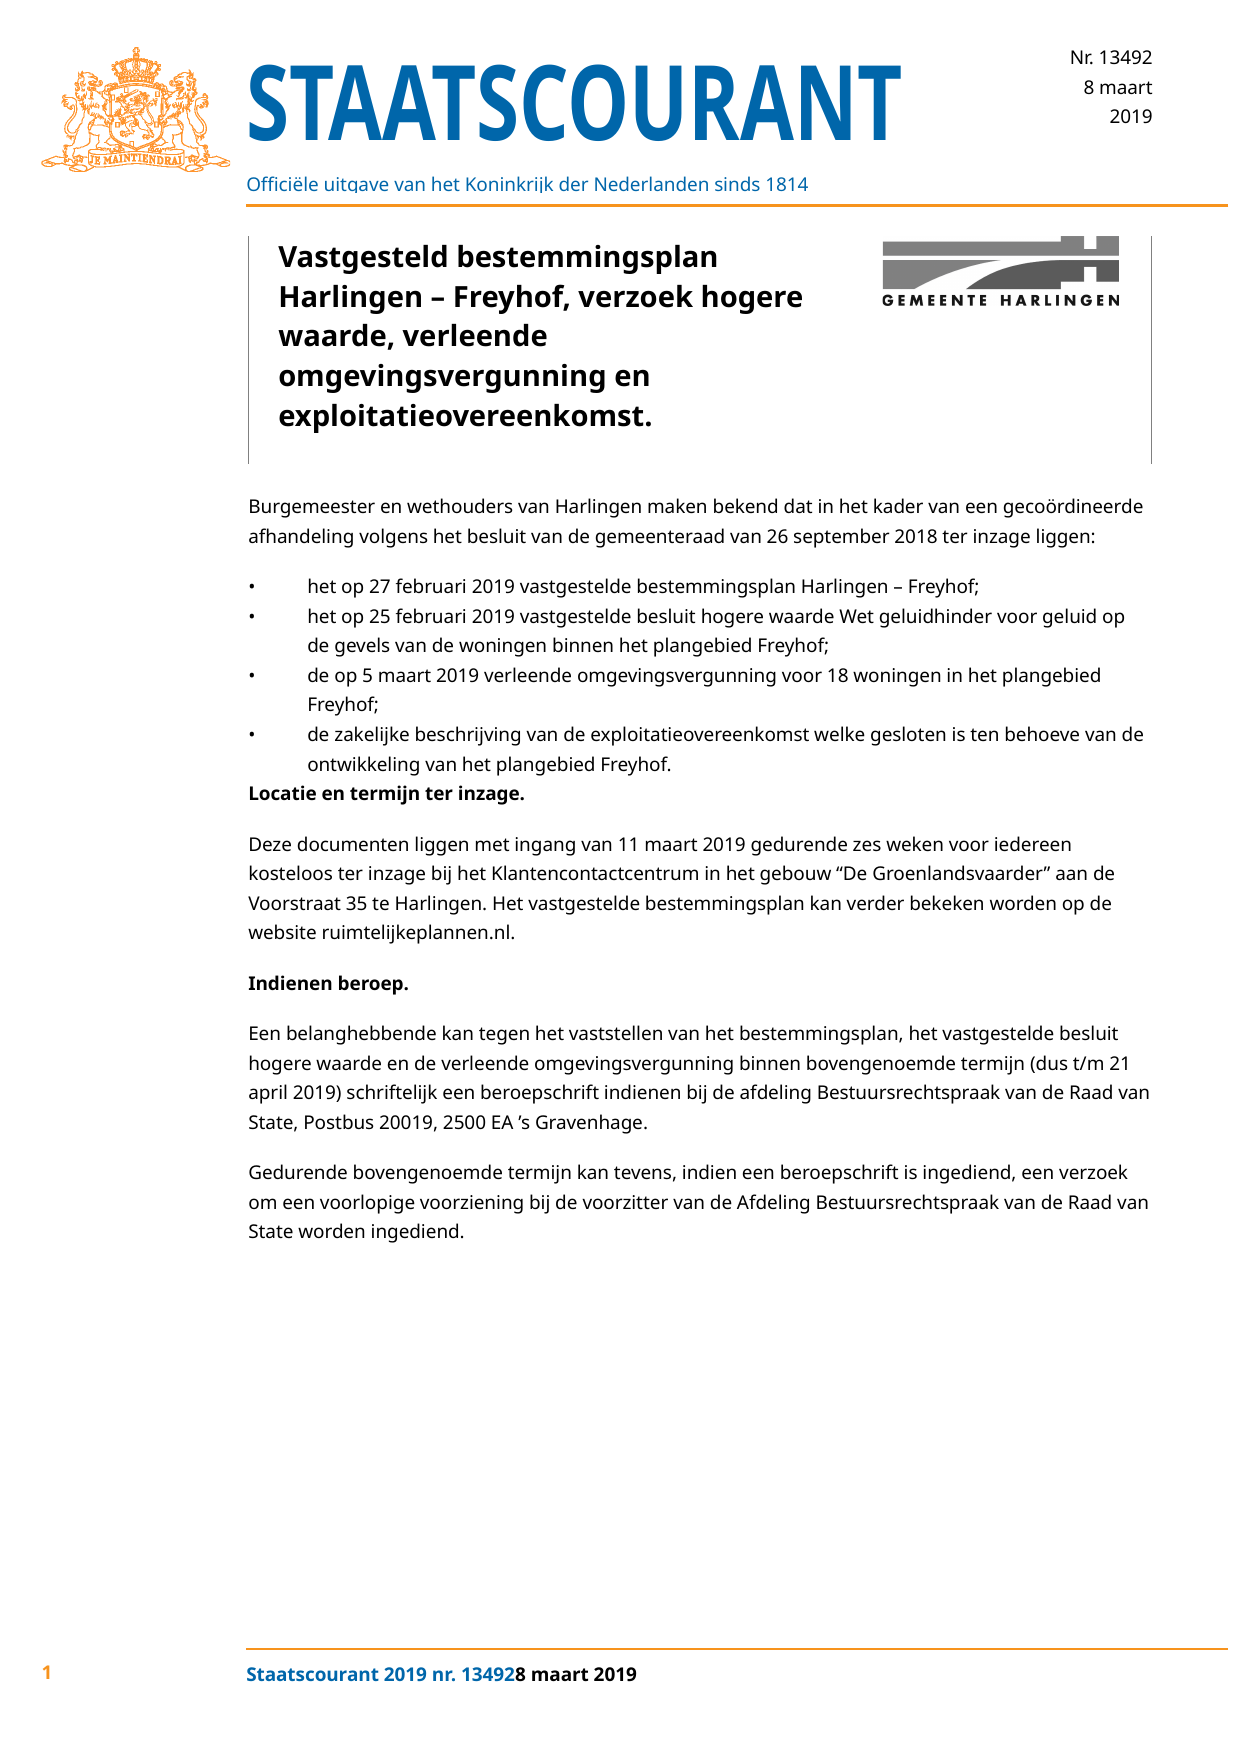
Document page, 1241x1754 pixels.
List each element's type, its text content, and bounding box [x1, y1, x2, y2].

text Indienen beroep. [248, 970, 1152, 996]
picture [882, 236, 1119, 306]
text Een belanghebbende kan tegen het vaststellen van het bestemmingsplan, het vastgestelde besluit hogere waarde en de verleende omgevingsvergunning binnen bovengenoemde termijn (dus t/m 21 april 2019) schriftelijk een beroepschrift indienen bij de afdeling Bestuursrechtspraak van de Raad van State, Postbus 20019, 2500 EA ’s Gravenhage. [248, 1020, 1152, 1135]
text Locatie en termijn ter inzage. [248, 780, 1152, 806]
list de zakelijke beschrijving van de exploitatieovereenkomst welke gesloten is ten behoeve van de ontwikkeling van het plangebied Freyhof. [248, 721, 1152, 777]
list het op 27 februari 2019 vastgestelde bestemmingsplan Harlingen – Freyhof; [248, 573, 1152, 599]
list de op 5 maart 2019 verleende omgevingsvergunning voor 18 woningen in het plangebied Freyhof; [248, 662, 1152, 717]
text Deze documenten liggen met ingang van 11 maart 2019 gedurende zes weken voor iedereen kosteloos ter inzage bij het Klantencontactcentrum in het gebouw “De Groenlandsvaarder” aan de Voorstraat 35 te Harlingen. Het vastgestelde bestemmingsplan kan verder bekeken worden op de website ruimtelijkeplannen.nl. [248, 831, 1152, 945]
table_header [850, 236, 1151, 464]
text Burgemeester en wethouders van Harlingen maken bekend dat in het kader van een gecoördineerde afhandeling volgens het besluit van de gemeenteraad van 26 september 2018 ter inzage liggen: [248, 493, 1152, 549]
list het op 25 februari 2019 vastgestelde besluit hogere waarde Wet geluidhinder voor geluid op de gevels van de woningen binnen het plangebied Freyhof; [248, 603, 1152, 658]
table_header Vastgesteld bestemmingsplan Harlingen – Freyhof, verzoek hogere waarde, verleende omgevingsvergunning en exploitatieovereenkomst. [249, 236, 850, 464]
text Gedurende bovengenoemde termijn kan tevens, indien een beroepschrift is ingediend, een verzoek om een voorlopige voorziening bij de voorzitter van de Afdeling Bestuursrechtspraak van de Raad van State worden ingediend. [248, 1159, 1152, 1244]
picture [41, 47, 231, 172]
